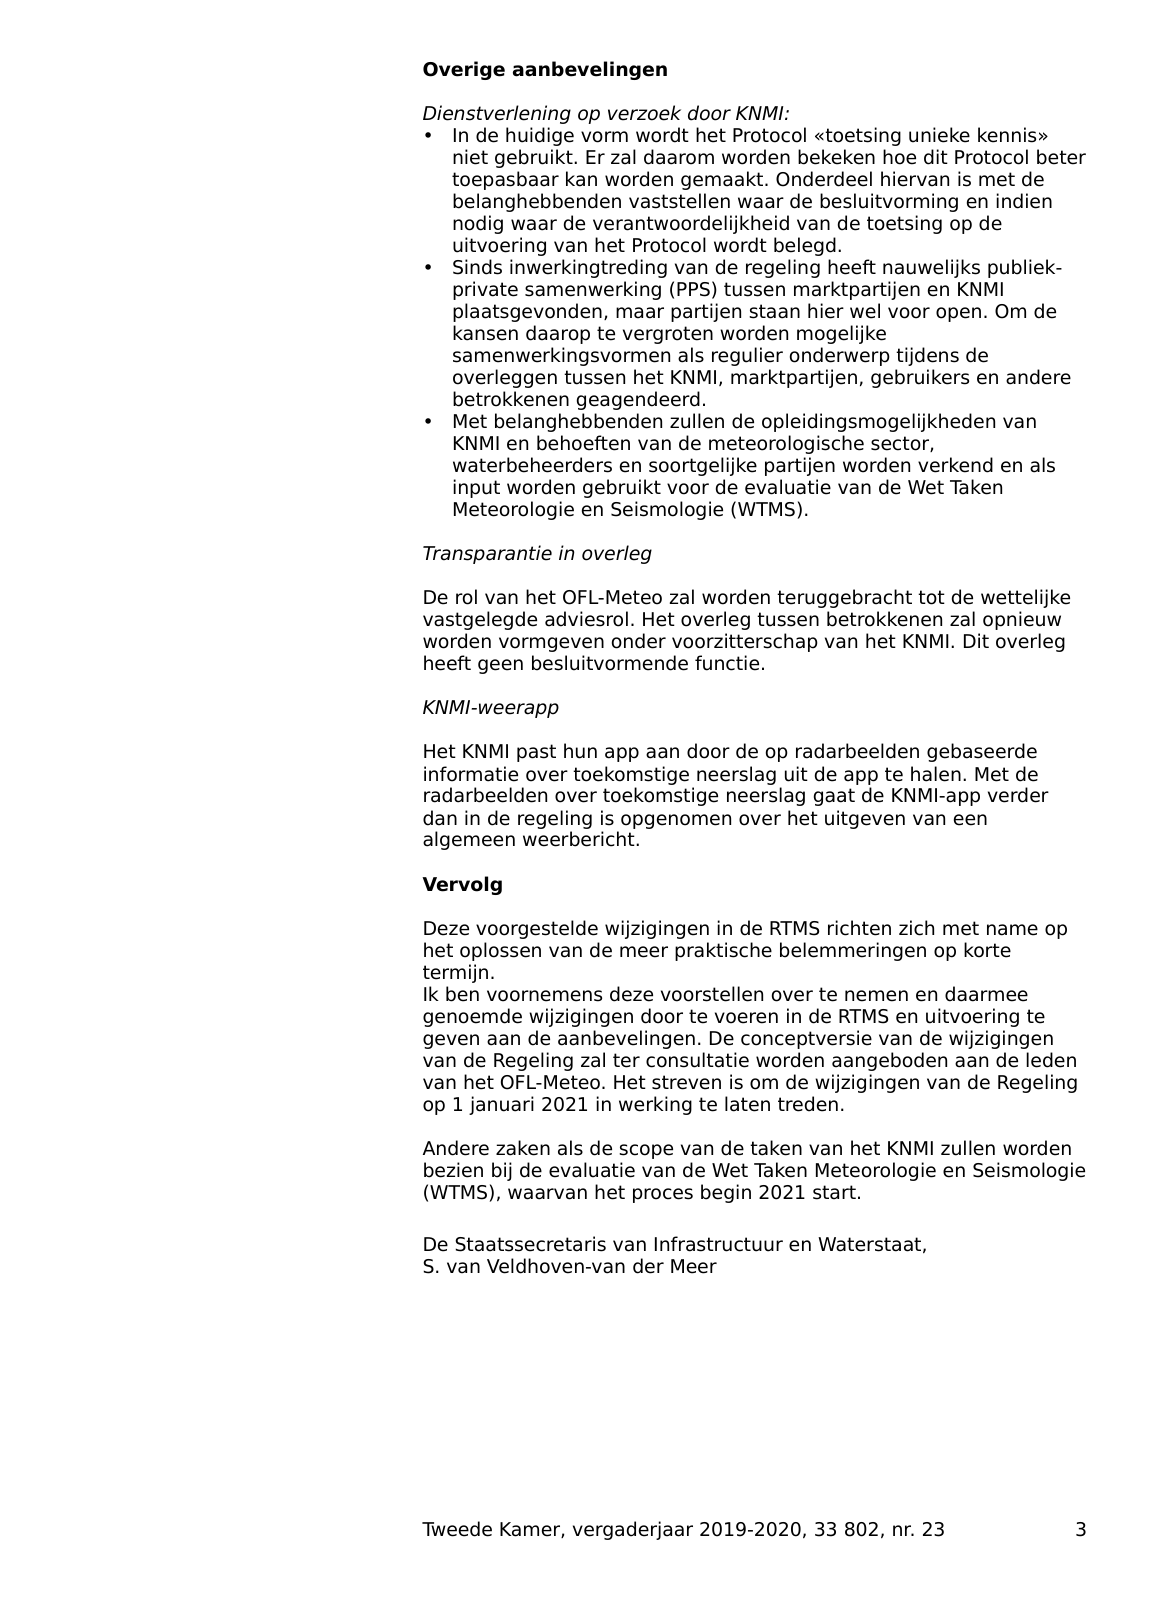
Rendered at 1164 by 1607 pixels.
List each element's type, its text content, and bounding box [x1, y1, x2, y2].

text De Staatssecretaris van Infrastructuur en Waterstaat, S. van Veldhoven-van der Meer [422, 1234, 1087, 1278]
subtitle Overige aanbevelingen [422, 59, 1087, 81]
text De rol van het OFL-Meteo zal worden teruggebracht tot de wettelijke vastgelegde adviesrol. Het overleg tussen betrokkenen zal opnieuw worden vormgeven onder voorzitterschap van het KNMI. Dit overleg heeft geen besluitvormende functie. [422, 587, 1087, 675]
subtitle Vervolg [422, 873, 1087, 896]
text Deze voorgestelde wijzigingen in de RTMS richten zich met name op het oplossen van de meer praktische belemmeringen op korte termijn. [422, 918, 1087, 984]
text Het KNMI past hun app aan door de op radarbeelden gebaseerde informatie over toekomstige neerslag uit de app te halen. Met de radarbeelden over toekomstige neerslag gaat de KNMI-app verder dan in de regeling is opgenomen over het uitgeven van een algemeen weerbericht. [422, 741, 1087, 851]
text • Sinds inwerkingtreding van de regeling heeft nauwelijks publiek-private samenwerking (PPS) tussen marktpartijen en KNMI plaatsgevonden, maar partijen staan hier wel voor open. Om de kansen daarop te vergroten worden mogelijke samenwerkingsvormen als regulier onderwerp tijdens de overleggen tussen het KNMI, marktpartijen, gebruikers en andere betrokkenen geagendeerd. [422, 257, 1087, 411]
text Andere zaken als de scope van de taken van het KNMI zullen worden bezien bij de evaluatie van de Wet Taken Meteorologie en Seismologie (WTMS), waarvan het proces begin 2021 start. [422, 1138, 1087, 1204]
subtitle KNMI-weerapp [422, 697, 1087, 719]
text Ik ben voornemens deze voorstellen over te nemen en daarmee genoemde wijzigingen door te voeren in de RTMS en uitvoering te geven aan de aanbevelingen. De conceptversie van de wijzigingen van de Regeling zal ter consultatie worden aangeboden aan de leden van het OFL-Meteo. Het streven is om de wijzigingen van de Regeling op 1 januari 2021 in werking te laten treden. [422, 984, 1087, 1116]
text • Met belanghebbenden zullen de opleidingsmogelijkheden van KNMI en behoeften van de meteorologische sector, waterbeheerders en soortgelijke partijen worden verkend en als input worden gebruikt voor de evaluatie van de Wet Taken Meteorologie en Seismologie (WTMS). [422, 411, 1087, 521]
text • In de huidige vorm wordt het Protocol «toetsing unieke kennis» niet gebruikt. Er zal daarom worden bekeken hoe dit Protocol beter toepasbaar kan worden gemaakt. Onderdeel hiervan is met de belanghebbenden vaststellen waar de besluitvorming en indien nodig waar de verantwoordelijkheid van de toetsing op de uitvoering van het Protocol wordt belegd. [422, 125, 1087, 257]
subtitle Transparantie in overleg [422, 543, 1087, 565]
subtitle Dienstverlening op verzoek door KNMI: [422, 103, 1087, 125]
